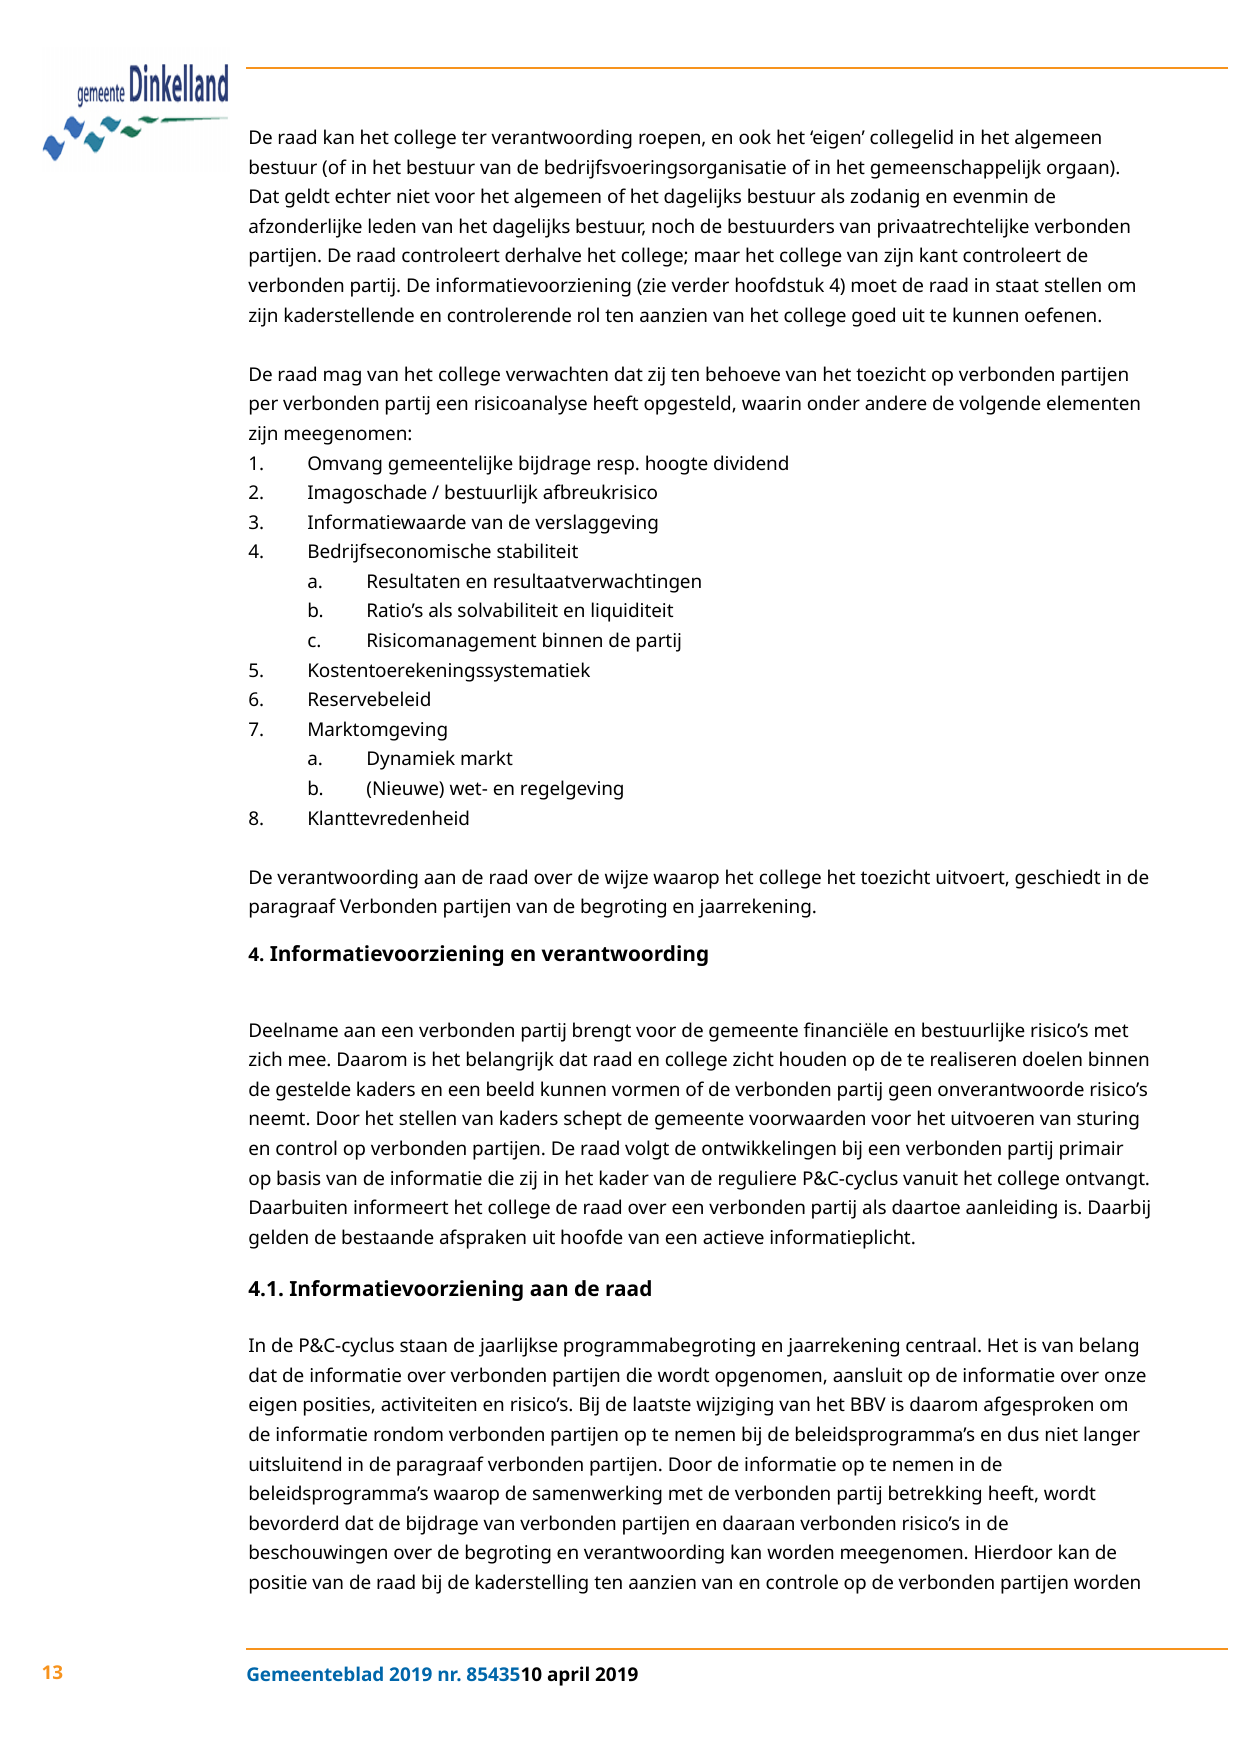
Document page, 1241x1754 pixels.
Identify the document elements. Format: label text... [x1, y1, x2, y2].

list Dynamiek markt [307, 746, 1152, 771]
text 4. Informatievoorziening en verantwoording [248, 939, 1152, 968]
list Informatiewaarde van de verslaggeving [248, 509, 1152, 535]
text De verantwoording aan de raad over de wijze waarop het college het toezicht uitvoert, geschiedt in de paragraaf Verbonden partijen van de begroting en jaarrekening. [248, 864, 1152, 919]
text Deelname aan een verbonden partij brengt voor de gemeente financiële en bestuurlijke risico’s met zich mee. Daarom is het belangrijk dat raad en college zicht houden op de te realiseren doelen binnen de gestelde kaders en een beeld kunnen vormen of de verbonden partij geen onverantwoorde risico’s neemt. Door het stellen van kaders schept de gemeente voorwaarden voor het uitvoeren van sturing en control op verbonden partijen. De raad volgt de ontwikkelingen bij een verbonden partij primair op basis van de informatie die zij in het kader van de reguliere P&C-cyclus vanuit het college ontvangt. Daarbuiten informeert het college de raad over een verbonden partij als daartoe aanleiding is. Daarbij gelden de bestaande afspraken uit hoofde van een actieve informatieplicht. [248, 1017, 1152, 1250]
list Ratio’s als solvabiliteit en liquiditeit [307, 598, 1152, 623]
list Klanttevredenheid [248, 805, 1152, 831]
list Resultaten en resultaatverwachtingen [307, 568, 1152, 594]
list Marktomgeving [248, 716, 1152, 742]
list Reservebeleid [248, 686, 1152, 712]
list Bedrijfseconomische stabiliteit [248, 538, 1152, 564]
list (Nieuwe) wet- en regelgeving [307, 775, 1152, 801]
text De raad kan het college ter verantwoording roepen, en ook het ‘eigen’ collegelid in het algemeen bestuur (of in het bestuur van de bedrijfsvoeringsorganisatie of in het gemeenschappelijk orgaan). Dat geldt echter niet voor het algemeen of het dagelijks bestuur als zodanig en evenmin de afzonderlijke leden van het dagelijks bestuur, noch de bestuurders van privaatrechtelijke verbonden partijen. De raad controleert derhalve het college; maar het college van zijn kant controleert de verbonden partij. De informatievoorziening (zie verder hoofdstuk 4) moet de raad in staat stellen om zijn kaderstellende en controlerende rol ten aanzien van het college goed uit te kunnen oefenen. [248, 124, 1152, 328]
list Imagoschade / bestuurlijk afbreukrisico [248, 479, 1152, 505]
picture [41, 47, 231, 172]
list Kostentoerekeningssystematiek [248, 657, 1152, 683]
list Omvang gemeentelijke bijdrage resp. hoogte dividend [248, 450, 1152, 476]
text In de P&C-cyclus staan de jaarlijkse programmabegroting en jaarrekening centraal. Het is van belang dat de informatie over verbonden partijen die wordt opgenomen, aansluit op de informatie over onze eigen posities, activiteiten en risico’s. Bij de laatste wijziging van het BBV is daarom afgesproken om de informatie rondom verbonden partijen op te nemen bij de beleidsprogramma’s en dus niet langer uitsluitend in de paragraaf verbonden partijen. Door de informatie op te nemen in de beleidsprogramma’s waarop de samenwerking met de verbonden partij betrekking heeft, wordt bevorderd dat de bijdrage van verbonden partijen en daaraan verbonden risico’s in de beschouwingen over de begroting en verantwoording kan worden meegenomen. Hierdoor kan de positie van de raad bij de kaderstelling ten aanzien van en controle op de verbonden partijen worden [248, 1332, 1152, 1595]
list Risicomanagement binnen de partij [307, 627, 1152, 653]
text 4.1. Informatievoorziening aan de raad [248, 1274, 1152, 1303]
text De raad mag van het college verwachten dat zij ten behoeve van het toezicht op verbonden partijen per verbonden partij een risicoanalyse heeft opgesteld, waarin onder andere de volgende elementen zijn meegenomen: [248, 361, 1152, 446]
